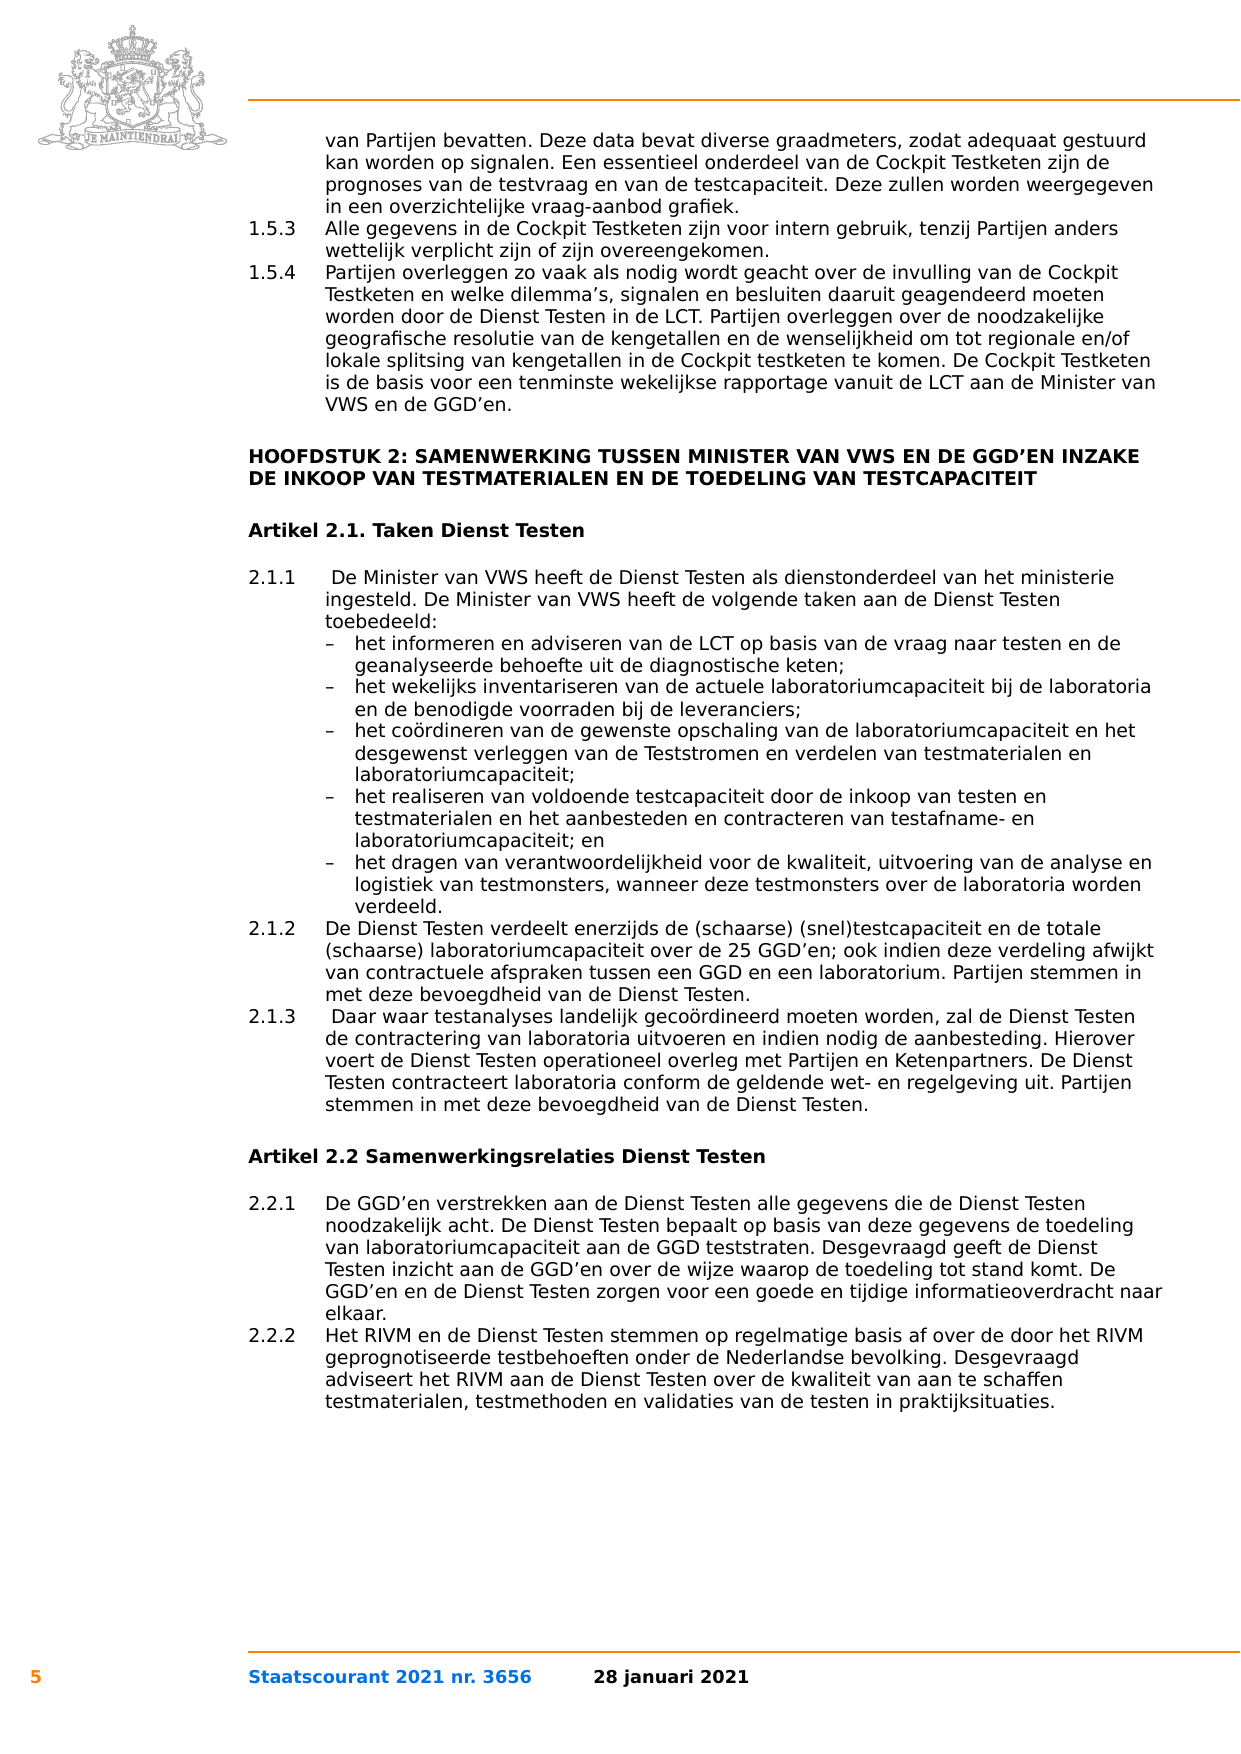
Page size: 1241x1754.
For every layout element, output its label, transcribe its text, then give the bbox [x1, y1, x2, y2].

text 2.2.2 Het RIVM en de Dienst Testen stemmen op regelmatige basis af over de door het RIVM geprognotiseerde testbehoeften onder de Nederlandse bevolking. Desgevraagd adviseert het RIVM aan de Dienst Testen over de kwaliteit van aan te schaffen testmaterialen, testmethoden en validaties van de testen in praktijksituaties. [248, 1325, 1163, 1413]
text 1.5.3 Alle gegevens in de Cockpit Testketen zijn voor intern gebruik, tenzij Partijen anders wettelijk verplicht zijn of zijn overeengekomen. [248, 218, 1163, 262]
text 1.5.4 Partijen overleggen zo vaak als nodig wordt geacht over de invulling van de Cockpit Testketen en welke dilemma’s, signalen en besluiten daaruit geagendeerd moeten worden door de Dienst Testen in de LCT. Partijen overleggen over de noodzakelijke geografische resolutie van de kengetallen en de wenselijkheid om tot regionale en/of lokale splitsing van kengetallen in de Cockpit testketen te komen. De Cockpit Testketen is de basis voor een tenminste wekelijkse rapportage vanuit de LCT aan de Minister van VWS en de GGD’en. [248, 262, 1163, 416]
text 2.2.1 De GGD’en verstrekken aan de Dienst Testen alle gegevens die de Dienst Testen noodzakelijk acht. De Dienst Testen bepaalt op basis van deze gegevens de toedeling van laboratoriumcapaciteit aan de GGD teststraten. Desgevraagd geeft de Dienst Testen inzicht aan de GGD’en over de wijze waarop de toedeling tot stand komt. De GGD’en en de Dienst Testen zorgen voor een goede en tijdige informatieoverdracht naar elkaar. [248, 1193, 1163, 1325]
text – het informeren en adviseren van de LCT op basis van de vraag naar testen en de geanalyseerde behoefte uit de diagnostische keten; [325, 632, 1163, 676]
text – het wekelijks inventariseren van de actuele laboratoriumcapaciteit bij de laboratoria en de benodigde voorraden bij de leveranciers; [325, 676, 1163, 720]
subtitle HOOFDSTUK 2: SAMENWERKING TUSSEN MINISTER VAN VWS EN DE GGD’EN INZAKE DE INKOOP VAN TESTMATERIALEN EN DE TOEDELING VAN TESTCAPACITEIT [248, 446, 1163, 489]
picture [38, 25, 227, 150]
subtitle Artikel 2.2 Samenwerkingsrelaties Dienst Testen [248, 1146, 1163, 1168]
subtitle Artikel 2.1. Taken Dienst Testen [248, 519, 1163, 542]
text van Partijen bevatten. Deze data bevat diverse graadmeters, zodat adequaat gestuurd kan worden op signalen. Een essentieel onderdeel van de Cockpit Testketen zijn de prognoses van de testvraag en van de testcapaciteit. Deze zullen worden weergegeven in een overzichtelijke vraag-aanbod grafiek. [248, 130, 1163, 218]
text – het realiseren van voldoende testcapaciteit door de inkoop van testen en testmaterialen en het aanbesteden en contracteren van testafname- en laboratoriumcapaciteit; en [325, 786, 1163, 852]
text 2.1.3 Daar waar testanalyses landelijk gecoördineerd moeten worden, zal de Dienst Testen de contractering van laboratoria uitvoeren en indien nodig de aanbesteding. Hierover voert de Dienst Testen operationeel overleg met Partijen en Ketenpartners. De Dienst Testen contracteert laboratoria conform de geldende wet- en regelgeving uit. Partijen stemmen in met deze bevoegdheid van de Dienst Testen. [248, 1006, 1163, 1116]
text 2.1.2 De Dienst Testen verdeelt enerzijds de (schaarse) (snel)testcapaciteit en de totale (schaarse) laboratoriumcapaciteit over de 25 GGD’en; ook indien deze verdeling afwijkt van contractuele afspraken tussen een GGD en een laboratorium. Partijen stemmen in met deze bevoegdheid van de Dienst Testen. [248, 918, 1163, 1006]
text – het dragen van verantwoordelijkheid voor de kwaliteit, uitvoering van de analyse en logistiek van testmonsters, wanneer deze testmonsters over de laboratoria worden verdeeld. [325, 852, 1163, 918]
text – het coördineren van de gewenste opschaling van de laboratoriumcapaciteit en het desgewenst verleggen van de Teststromen en verdelen van testmaterialen en laboratoriumcapaciteit; [325, 720, 1163, 786]
text 2.1.1 De Minister van VWS heeft de Dienst Testen als dienstonderdeel van het ministerie ingesteld. De Minister van VWS heeft de volgende taken aan de Dienst Testen toebedeeld: [248, 567, 1163, 632]
